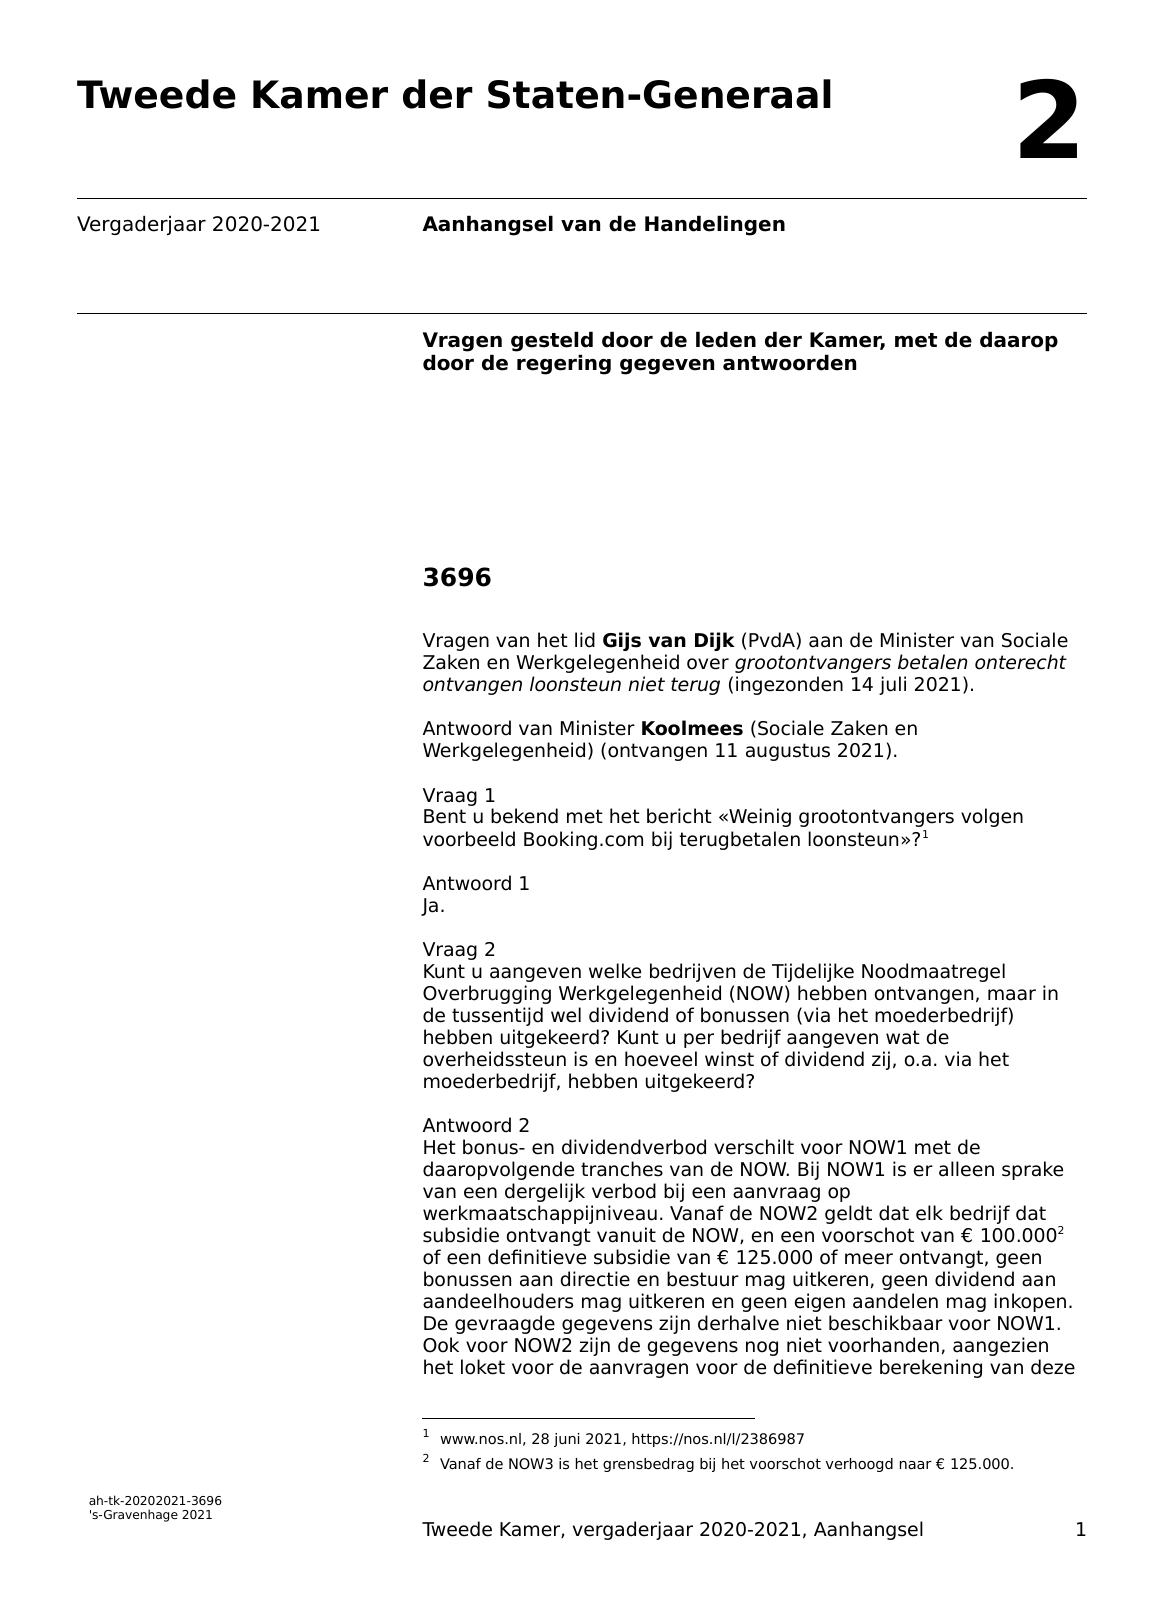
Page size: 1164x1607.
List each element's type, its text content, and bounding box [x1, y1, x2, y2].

text 's-Gravenhage 2021 [88, 1508, 323, 1522]
text 3696 [422, 563, 1087, 592]
table_header Tweede Kamer der Staten-Generaal [77, 59, 886, 198]
text Vraag 1 [422, 784, 1087, 806]
table_cell Aanhangsel van de Handelingen [422, 199, 1087, 313]
table_cell [77, 314, 422, 375]
text Antwoord 1 [422, 873, 1087, 894]
table_header 2 [886, 59, 1087, 198]
text Het bonus- en dividendverbod verschilt voor NOW1 met de daaropvolgende tranches van de NOW. Bij NOW1 is er alleen sprake van een dergelijk verbod bij een aanvraag op werkmaatschappijniveau. Vanaf de NOW2 geldt dat elk bedrijf dat subsidie ontvangt vanuit de NOW, en een voorschot van € 100.000 of een definitieve subsidie van € 125.000 of meer ontvangt, geen bonussen aan directie en bestuur mag uitkeren, geen dividend aan aandeelhouders mag uitkeren en geen eigen aandelen mag inkopen. [422, 1137, 1087, 1313]
text Ja. [422, 894, 1087, 917]
text Kunt u aangeven welke bedrijven de Tijdelijke Noodmaatregel Overbrugging Werkgelegenheid (NOW) hebben ontvangen, maar in de tussentijd wel dividend of bonussen (via het moederbedrijf) hebben uitgekeerd? Kunt u per bedrijf aangeven wat de overheidssteun is en hoeveel winst of dividend zij, o.a. via het moederbedrijf, hebben uitgekeerd? [422, 961, 1087, 1093]
text Vraag 2 [422, 939, 1087, 961]
text Vragen van het lid Gijs van Dijk (PvdA) aan de Minister van Sociale Zaken en Werkgelegenheid over grootontvangers betalen onterecht ontvangen loonsteun niet terug (ingezonden 14 juli 2021). [422, 630, 1087, 696]
text Vanaf de NOW3 is het grensbedrag bij het voorschot verhoogd naar € 125.000. [422, 1452, 1087, 1474]
text www.nos.nl, 28 juni 2021, https://nos.nl/l/2386987 [422, 1427, 1087, 1449]
text Bent u bekend met het bericht «Weinig grootontvangers volgen voorbeeld Booking.com bij terugbetalen loonsteun»? [422, 806, 1087, 850]
table_cell Vergaderjaar 2020-2021 [77, 199, 422, 313]
text Antwoord 2 [422, 1115, 1087, 1137]
table_cell Vragen gesteld door de leden der Kamer, met de daarop door de regering gegeven antwoorden [422, 314, 1087, 375]
text Antwoord van Minister Koolmees (Sociale Zaken en Werkgelegenheid) (ontvangen 11 augustus 2021). [422, 718, 1087, 762]
text ah-tk-20202021-3696 [88, 1494, 323, 1508]
text De gevraagde gegevens zijn derhalve niet beschikbaar voor NOW1. Ook voor NOW2 zijn de gegevens nog niet voorhanden, aangezien het loket voor de aanvragen voor de definitieve berekening van deze [422, 1313, 1087, 1378]
